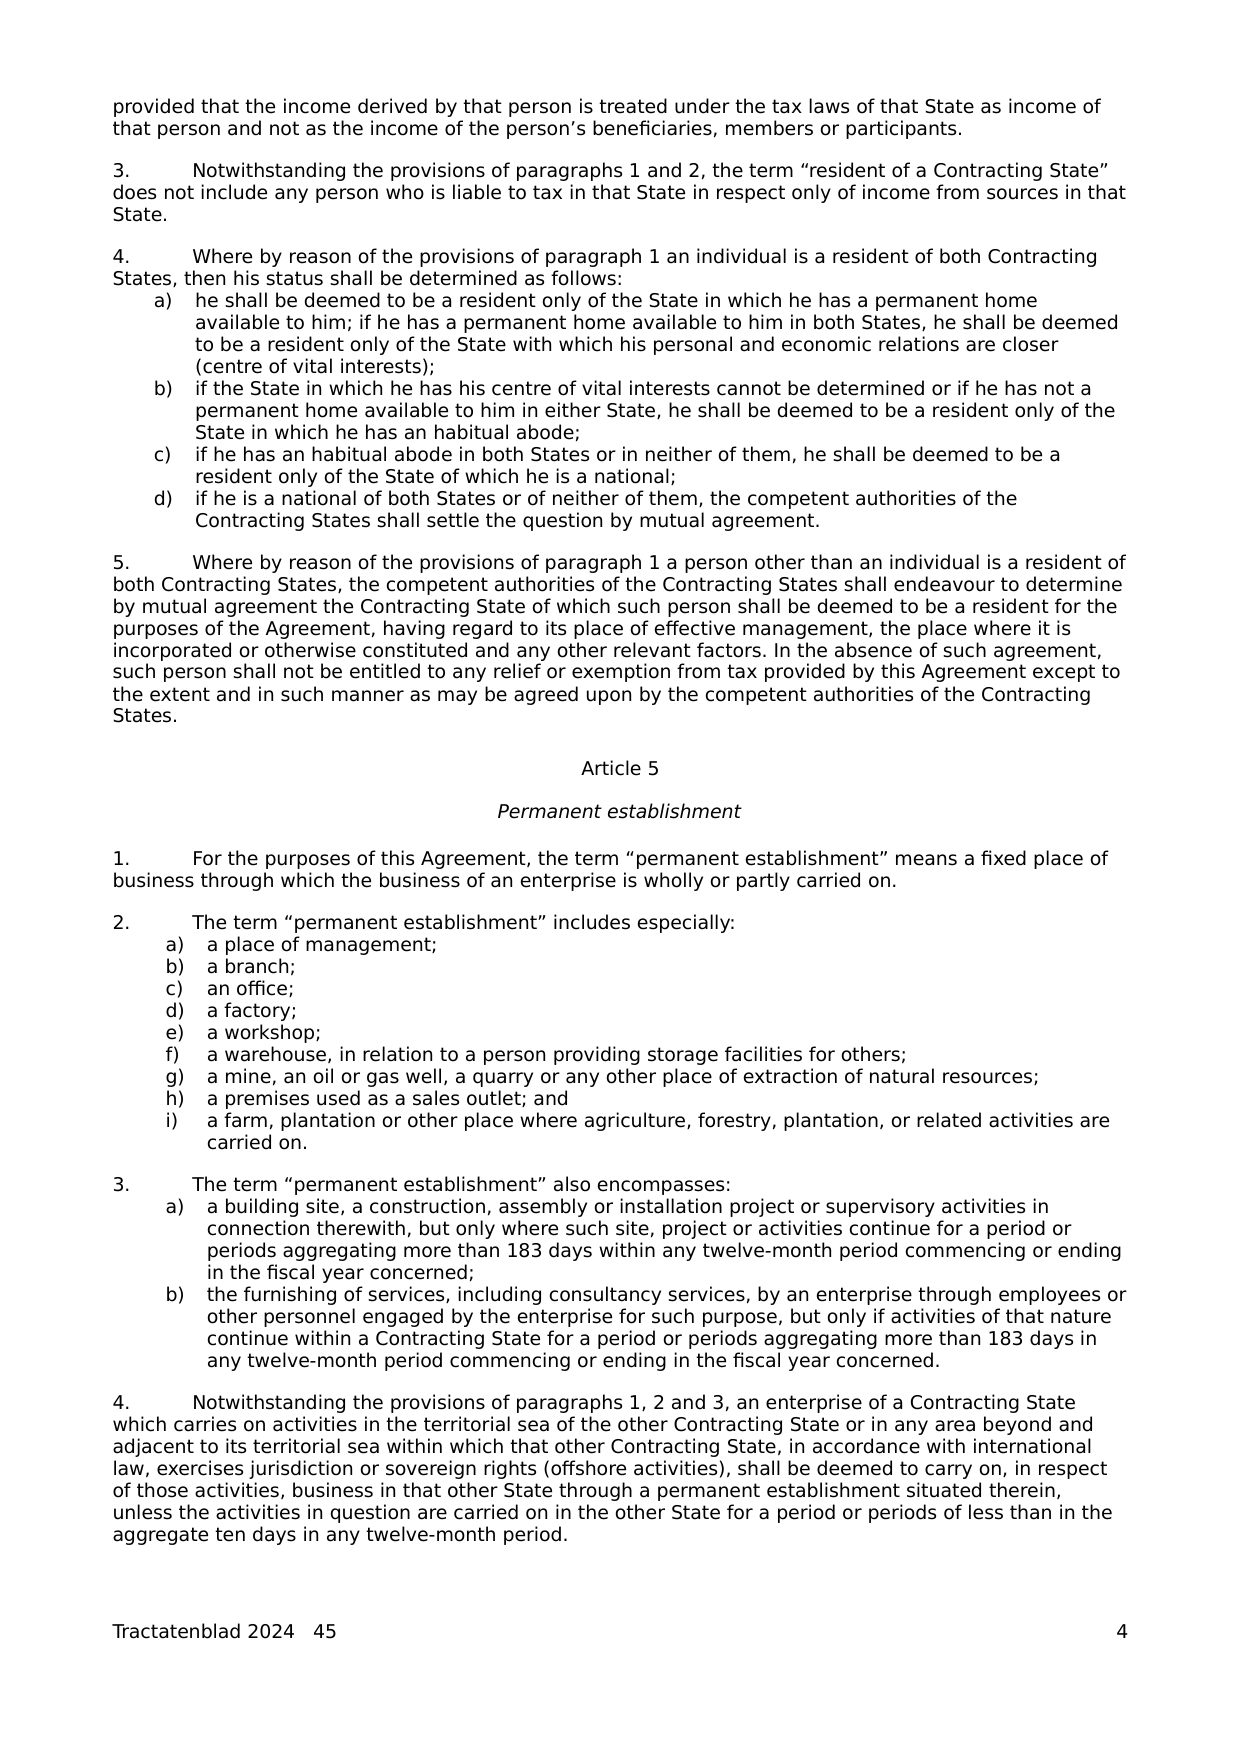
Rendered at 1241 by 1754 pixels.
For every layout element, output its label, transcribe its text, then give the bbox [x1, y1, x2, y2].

text c) an office; [165, 978, 1128, 1000]
text 3. The term “permanent establishment” also encompasses: [112, 1174, 1128, 1196]
text 3. Notwithstanding the provisions of paragraphs 1 and 2, the term “resident of a Contracting State” does not include any person who is liable to tax in that State in respect only of income from sources in that State. [112, 160, 1128, 226]
text 4. Notwithstanding the provisions of paragraphs 1, 2 and 3, an enterprise of a Contracting State which carries on activities in the territorial sea of the other Contracting State or in any area beyond and adjacent to its territorial sea within which that other Contracting State, in accordance with international law, exercises jurisdiction or sovereign rights (offshore activities), shall be deemed to carry on, in respect of those activities, business in that other State through a permanent establishment situated therein, unless the activities in question are carried on in the other State for a period or periods of less than in the aggregate ten days in any twelve-month period. [112, 1392, 1128, 1546]
text 1. For the purposes of this Agreement, the term “permanent establishment” means a fixed place of business through which the business of an enterprise is wholly or partly carried on. [112, 848, 1128, 892]
text d) a factory; [165, 1000, 1128, 1022]
text 4. Where by reason of the provisions of paragraph 1 an individual is a resident of both Contracting States, then his status shall be determined as follows: [112, 246, 1128, 290]
text b) the furnishing of services, including consultancy services, by an enterprise through employees or other personnel engaged by the enterprise for such purpose, but only if activities of that nature continue within a Contracting State for a period or periods aggregating more than 183 days in any twelve-month period commencing or ending in the fiscal year concerned. [165, 1284, 1128, 1372]
text 2. The term “permanent establishment” includes especially: [112, 912, 1128, 934]
text g) a mine, an oil or gas well, a quarry or any other place of extraction of natural resources; [165, 1066, 1128, 1088]
text d) if he is a national of both States or of neither of them, the competent authorities of the Contracting States shall settle the question by mutual agreement. [153, 488, 1128, 532]
text b) a branch; [165, 956, 1128, 978]
text a) a place of management; [165, 934, 1128, 956]
subtitle Article 5 Permanent establishment [112, 757, 1128, 823]
text c) if he has an habitual abode in both States or in neither of them, he shall be deemed to be a resident only of the State of which he is a national; [153, 444, 1128, 488]
text a) a building site, a construction, assembly or installation project or supervisory activities in connection therewith, but only where such site, project or activities continue for a period or periods aggregating more than 183 days within any twelve-month period commencing or ending in the fiscal year concerned; [165, 1196, 1128, 1284]
text h) a premises used as a sales outlet; and [165, 1088, 1128, 1110]
text 5. Where by reason of the provisions of paragraph 1 a person other than an individual is a resident of both Contracting States, the competent authorities of the Contracting States shall endeavour to determine by mutual agreement the Contracting State of which such person shall be deemed to be a resident for the purposes of the Agreement, having regard to its place of effective management, the place where it is incorporated or otherwise constituted and any other relevant factors. In the absence of such agreement, such person shall not be entitled to any relief or exemption from tax provided by this Agreement except to the extent and in such manner as may be agreed upon by the competent authorities of the Contracting States. [112, 552, 1128, 727]
text provided that the income derived by that person is treated under the tax laws of that State as income of that person and not as the income of the person’s beneficiaries, members or participants. [112, 96, 1128, 140]
text b) if the State in which he has his centre of vital interests cannot be determined or if he has not a permanent home available to him in either State, he shall be deemed to be a resident only of the State in which he has an habitual abode; [153, 378, 1128, 444]
text f) a warehouse, in relation to a person providing storage facilities for others; [165, 1044, 1128, 1066]
text i) a farm, plantation or other place where agriculture, forestry, plantation, or related activities are carried on. [165, 1110, 1128, 1154]
text a) he shall be deemed to be a resident only of the State in which he has a permanent home available to him; if he has a permanent home available to him in both States, he shall be deemed to be a resident only of the State with which his personal and economic relations are closer (centre of vital interests); [153, 290, 1128, 378]
text e) a workshop; [165, 1022, 1128, 1044]
